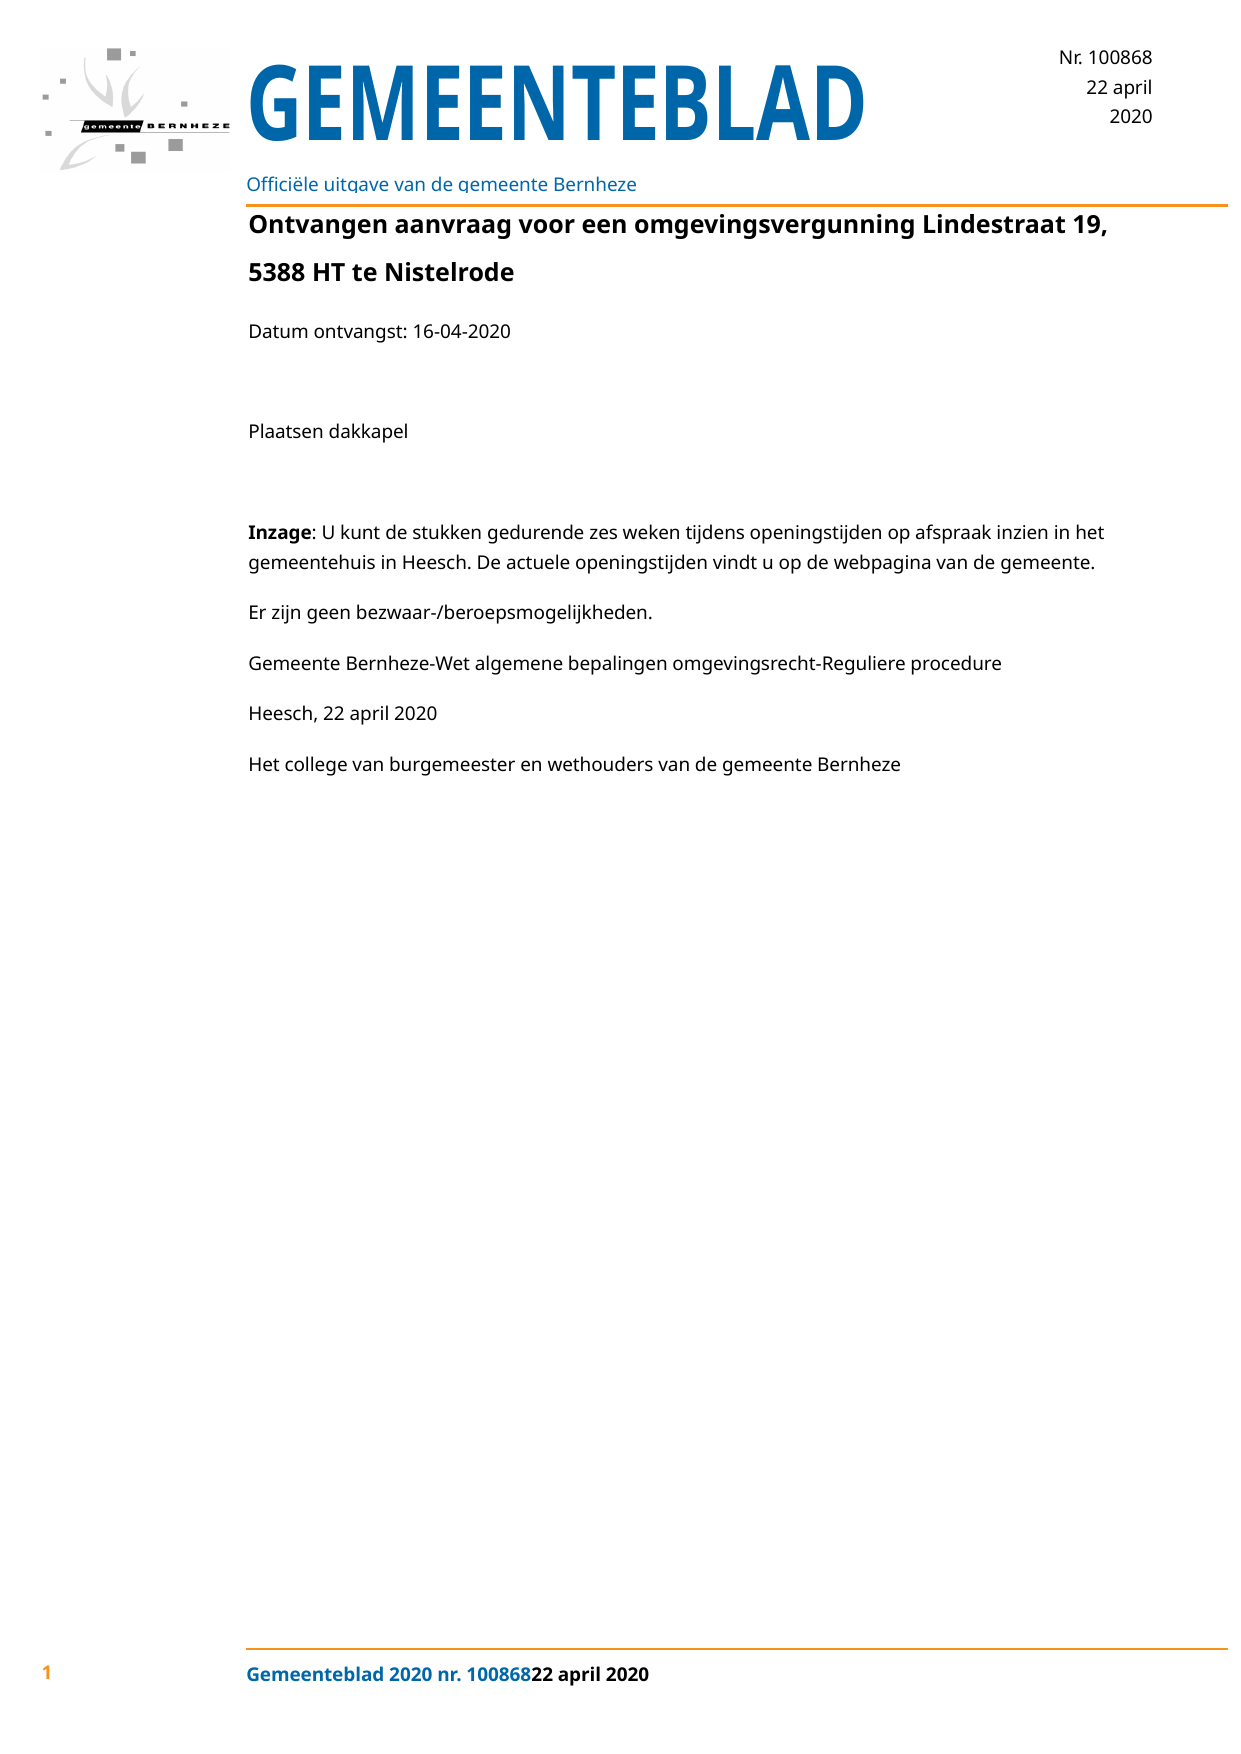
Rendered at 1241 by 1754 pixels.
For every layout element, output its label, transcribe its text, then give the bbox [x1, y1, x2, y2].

text Het college van burgemeester en wethouders van de gemeente Bernheze [248, 751, 1152, 777]
text Inzage: U kunt de stukken gedurende zes weken tijdens openingstijden op afspraak inzien in het gemeentehuis in Heesch. De actuele openingstijden vindt u op de webpagina van de gemeente. [248, 519, 1152, 575]
text Datum ontvangst: 16-04-2020 [248, 318, 1152, 344]
text Er zijn geen bezwaar-/beroepsmogelijkheden. [248, 599, 1152, 625]
text Ontvangen aanvraag voor een omgevingsvergunning Lindestraat 19, 5388 HT te Nistelrode [248, 207, 1152, 288]
text Heesch, 22 april 2020 [248, 700, 1152, 726]
text Gemeente Bernheze-Wet algemene bepalingen omgevingsrecht-Reguliere procedure [248, 650, 1152, 676]
picture [41, 47, 231, 172]
text Plaatsen dakkapel [248, 419, 1152, 444]
